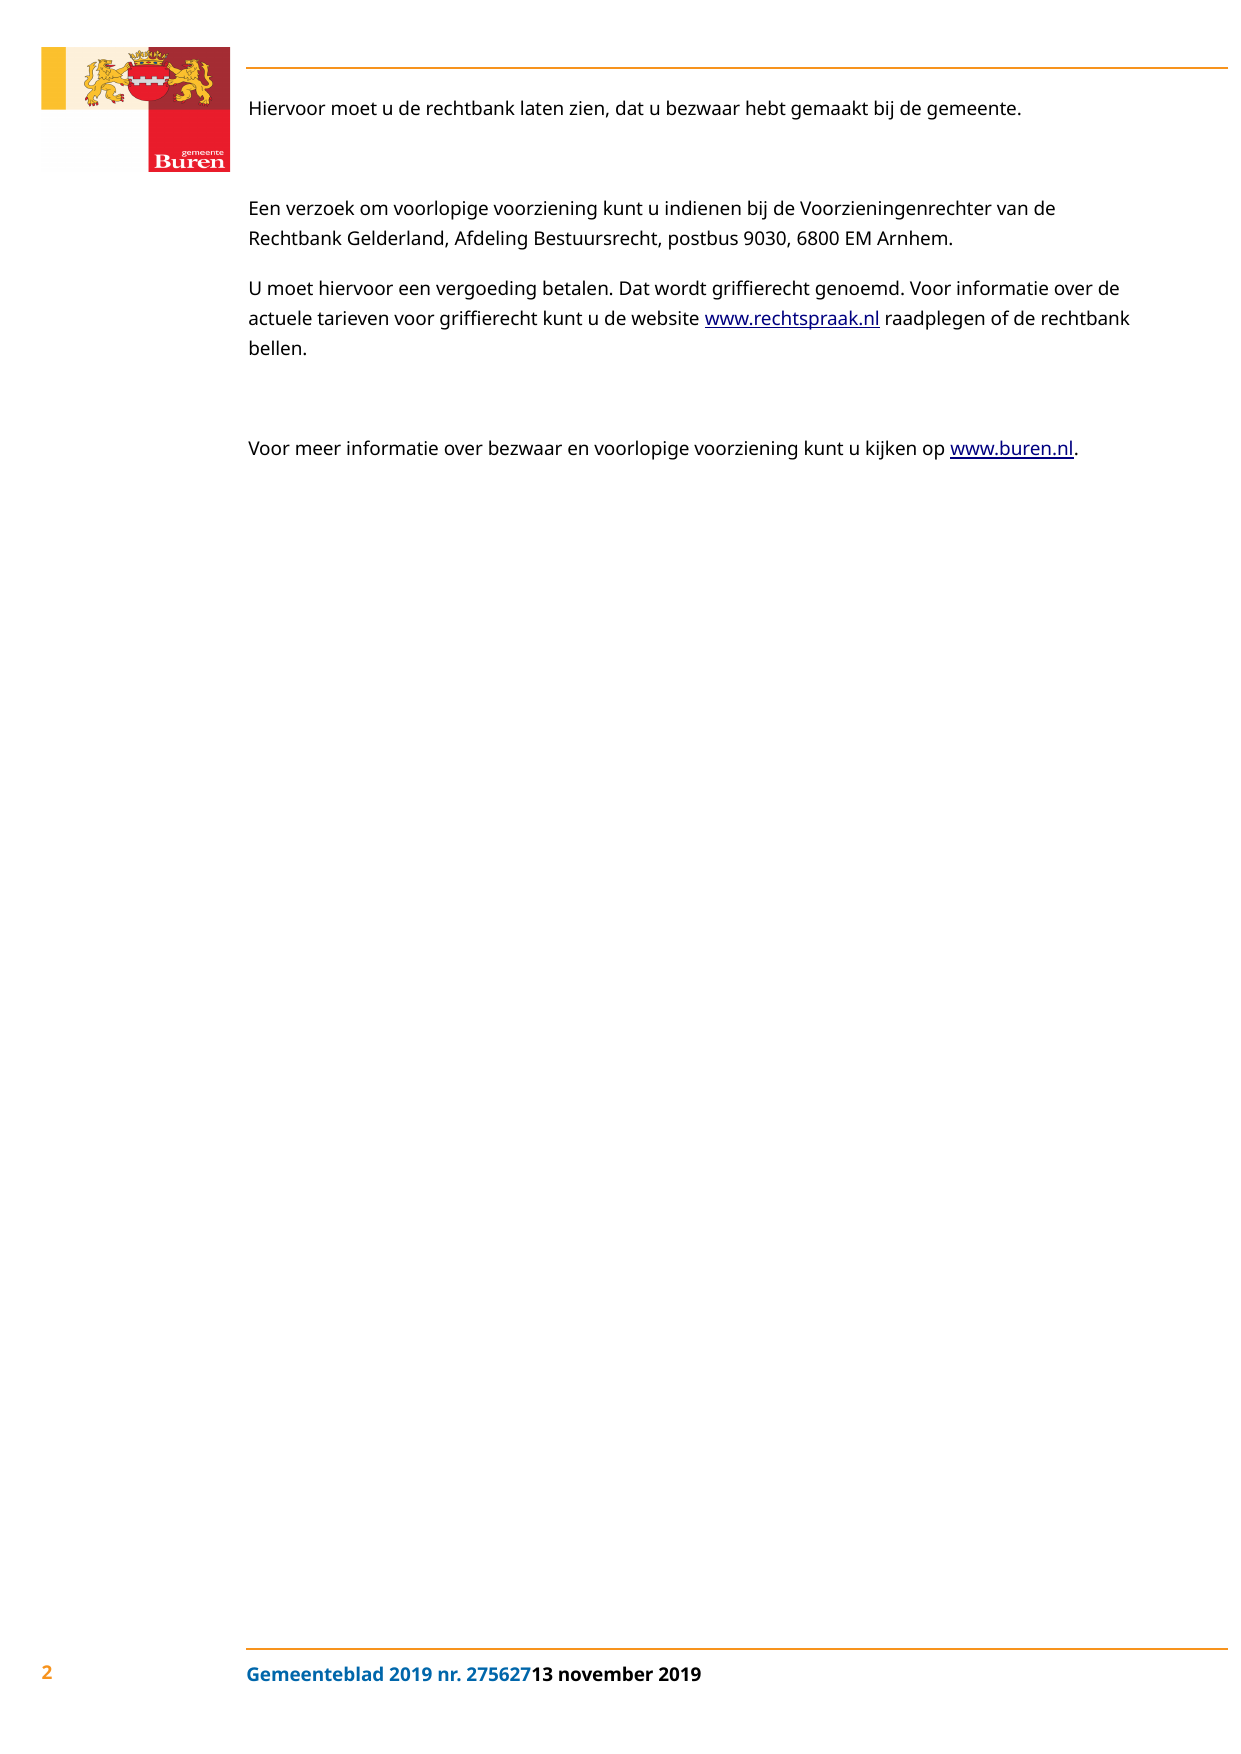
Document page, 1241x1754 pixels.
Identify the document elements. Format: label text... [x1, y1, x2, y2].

text Een verzoek om voorlopige voorziening kunt u indienen bij de Voorzieningenrechter van de Rechtbank Gelderland, Afdeling Bestuursrecht, postbus 9030, 6800 EM Arnhem. [248, 196, 1152, 251]
picture [41, 47, 231, 172]
text U moet hiervoor een vergoeding betalen. Dat wordt griffierecht genoemd. Voor informatie over de actuele tarieven voor griffierecht kunt u de website www.rechtspraak.nl raadplegen of de rechtbank bellen. [248, 276, 1152, 361]
text Voor meer informatie over bezwaar en voorlopige voorziening kunt u kijken op www.buren.nl. [248, 436, 1152, 461]
text Hiervoor moet u de rechtbank laten zien, dat u bezwaar hebt gemaakt bij de gemeente. [248, 95, 1152, 121]
